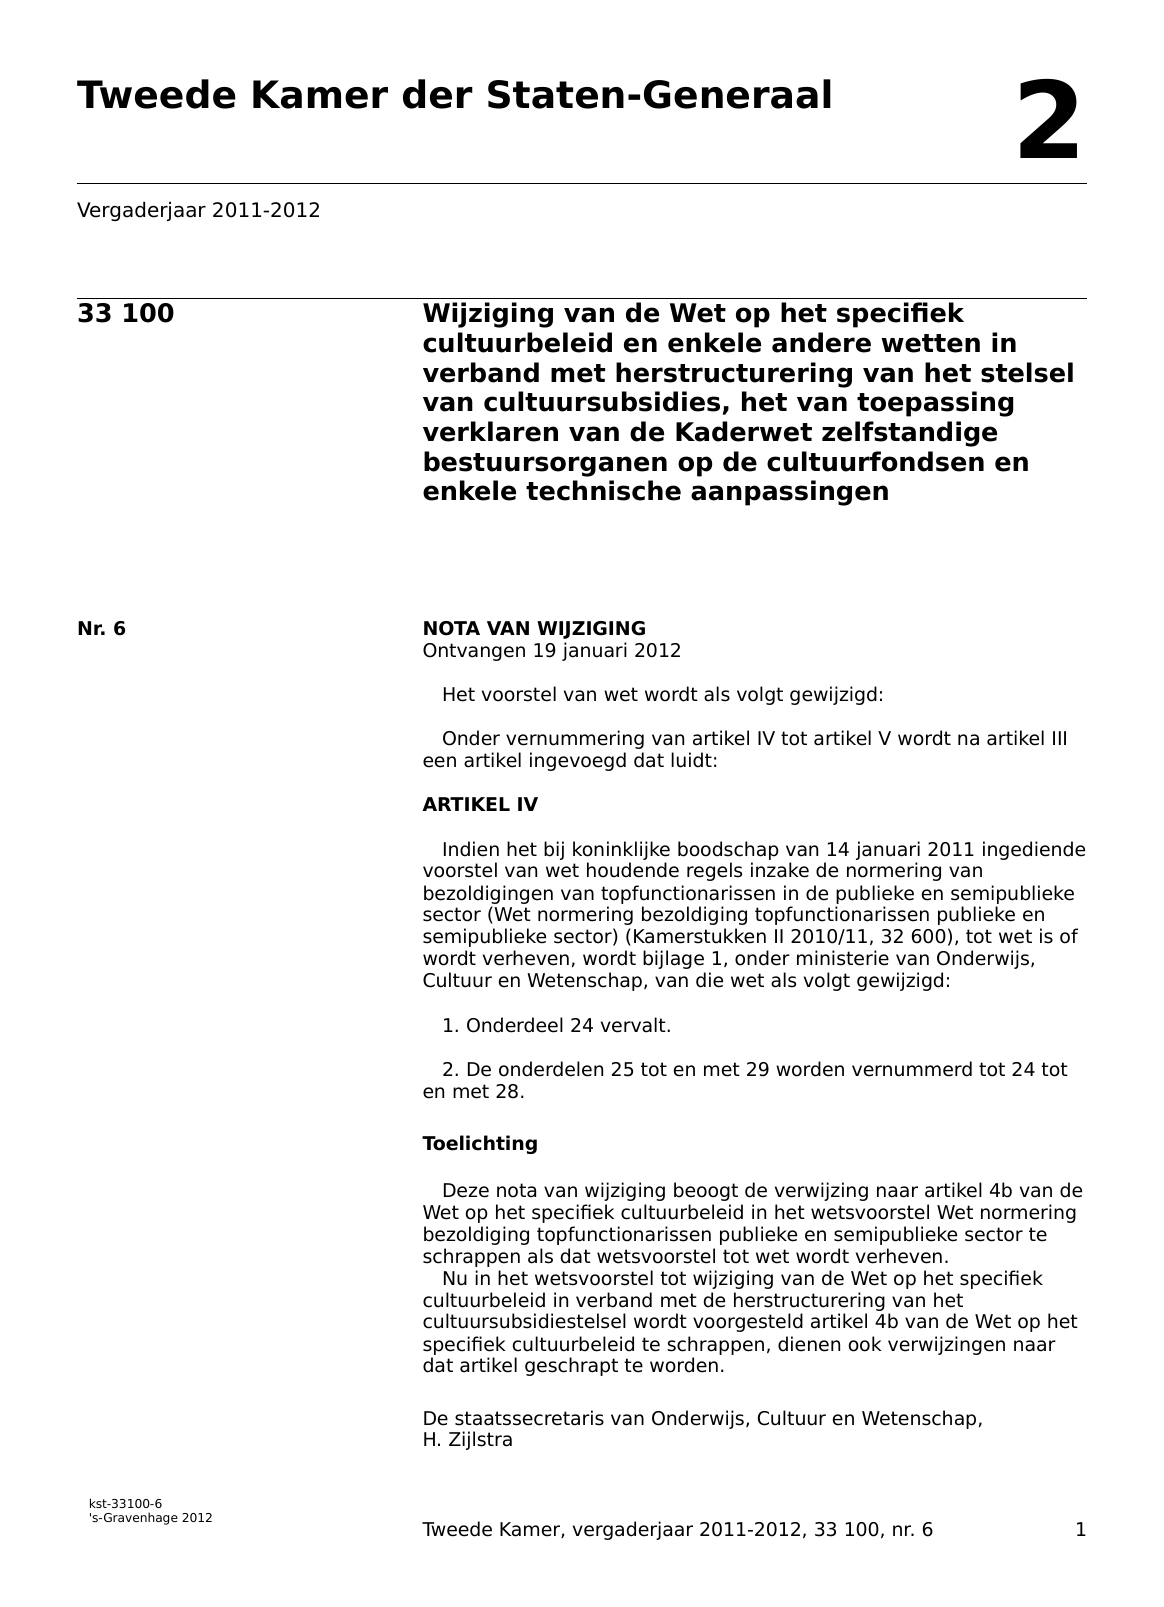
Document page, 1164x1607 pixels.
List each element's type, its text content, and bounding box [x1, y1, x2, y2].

text Deze nota van wijziging beoogt de verwijzing naar artikel 4b van de Wet op het specifiek cultuurbeleid in het wetsvoorstel Wet normering bezoldiging topfunctionarissen publieke en semipublieke sector te schrappen als dat wetsvoorstel tot wet wordt verheven. [422, 1179, 1087, 1267]
subtitle Toelichting [422, 1133, 1087, 1154]
subtitle ARTIKEL IV [422, 794, 1087, 816]
text kst-33100-6 [88, 1497, 323, 1511]
table_header Tweede Kamer der Staten-Generaal [77, 59, 886, 183]
text 2. De onderdelen 25 tot en met 29 worden vernummerd tot 24 tot en met 28. [422, 1059, 1087, 1103]
text Het voorstel van wet wordt als volgt gewijzigd: [422, 684, 1087, 706]
text Ontvangen 19 januari 2012 [422, 640, 1087, 662]
text Indien het bij koninklijke boodschap van 14 januari 2011 ingediende voorstel van wet houdende regels inzake de normering van bezoldigingen van topfunctionarissen in de publieke en semipublieke sector (Wet normering bezoldiging topfunctionarissen publieke en semipublieke sector) (Kamerstukken II 2010/11, 32 600), tot wet is of wordt verheven, wordt bijlage 1, onder ministerie van Onderwijs, Cultuur en Wetenschap, van die wet als volgt gewijzigd: [422, 838, 1087, 992]
table_cell Vergaderjaar 2011-2012 [77, 184, 1087, 298]
subtitle Nr. 6 NOTA VAN WIJZIGING [77, 618, 1087, 640]
table_header 2 [886, 59, 1087, 183]
subtitle 33 100 Wijziging van de Wet op het specifiek cultuurbeleid en enkele andere wetten in verband met herstructurering van het stelsel van cultuursubsidies, het van toepassing verklaren van de Kaderwet zelfstandige bestuursorganen op de cultuurfondsen en enkele technische aanpassingen [77, 299, 1087, 507]
text Nu in het wetsvoorstel tot wijziging van de Wet op het specifiek cultuurbeleid in verband met de herstructurering van het cultuursubsidiestelsel wordt voorgesteld artikel 4b van de Wet op het specifiek cultuurbeleid te schrappen, dienen ook verwijzingen naar dat artikel geschrapt te worden. [422, 1267, 1087, 1377]
text 's-Gravenhage 2012 [88, 1511, 323, 1525]
text De staatssecretaris van Onderwijs, Cultuur en Wetenschap, H. Zijlstra [422, 1407, 1087, 1451]
text Onder vernummering van artikel IV tot artikel V wordt na artikel III een artikel ingevoegd dat luidt: [422, 728, 1087, 772]
text 1. Onderdeel 24 vervalt. [422, 1014, 1087, 1036]
